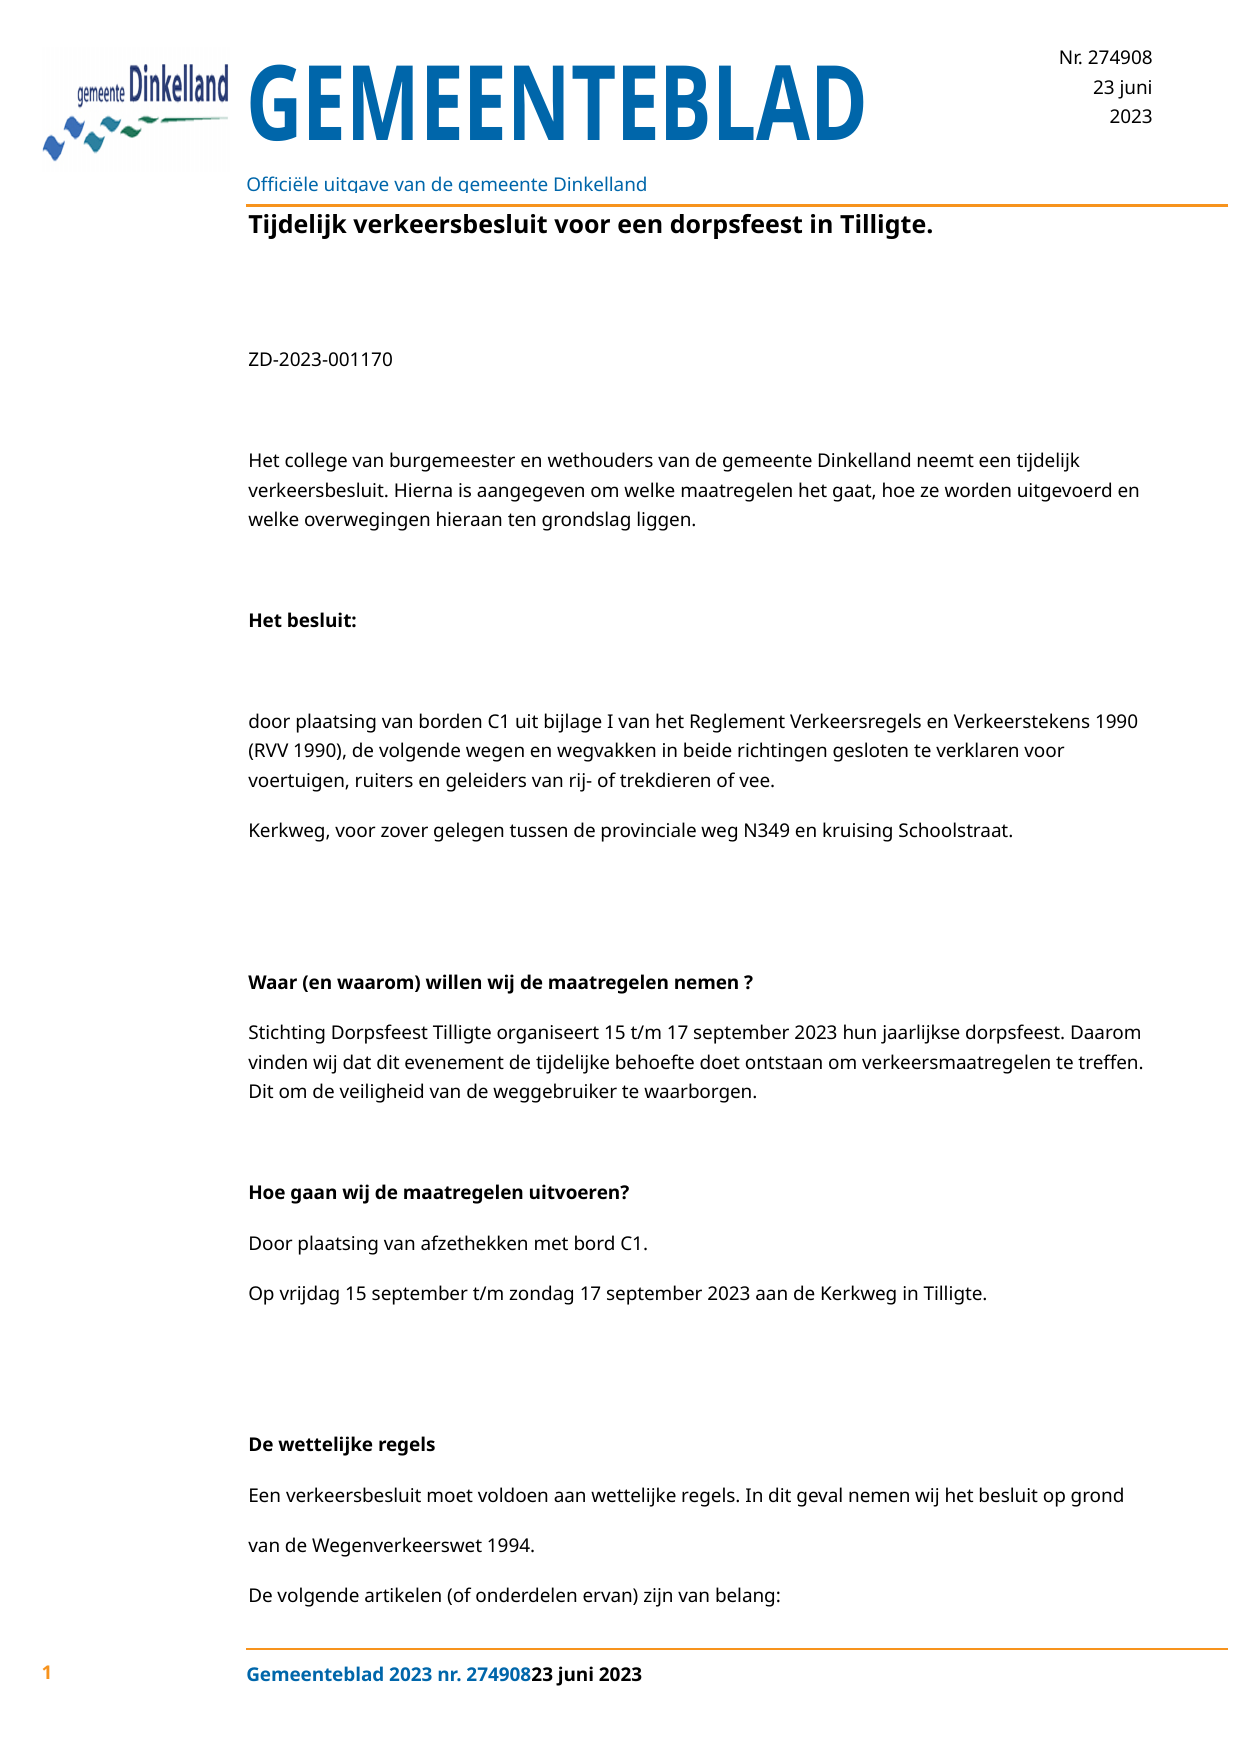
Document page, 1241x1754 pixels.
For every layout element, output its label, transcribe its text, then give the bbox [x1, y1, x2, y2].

text Het college van burgemeester en wethouders van de gemeente Dinkelland neemt een tijdelijk verkeersbesluit. Hierna is aangegeven om welke maatregelen het gaat, hoe ze worden uitgevoerd en welke overwegingen hieraan ten grondslag liggen. [248, 447, 1152, 532]
text ZD-2023-001170 [248, 346, 1152, 372]
text Tijdelijk verkeersbesluit voor een dorpsfeest in Tilligte. [248, 207, 1152, 241]
text Stichting Dorpsfeest Tilligte organiseert 15 t/m 17 september 2023 hun jaarlijkse dorpsfeest. Daarom vinden wij dat dit evenement de tijdelijke behoefte doet ontstaan om verkeersmaatregelen te treffen. Dit om de veiligheid van de weggebruiker te waarborgen. [248, 1019, 1152, 1104]
text Op vrijdag 15 september t/m zondag 17 september 2023 aan de Kerkweg in Tilligte. [248, 1280, 1152, 1306]
text Het besluit: [248, 607, 1152, 633]
text De volgende artikelen (of onderdelen ervan) zijn van belang: [248, 1583, 1152, 1608]
text Door plaatsing van afzethekken met bord C1. [248, 1230, 1152, 1256]
text Een verkeersbesluit moet voldoen aan wettelijke regels. In dit geval nemen wij het besluit op grond [248, 1482, 1152, 1508]
text Waar (en waarom) willen wij de maatregelen nemen ? [248, 969, 1152, 995]
text Hoe gaan wij de maatregelen uitvoeren? [248, 1179, 1152, 1205]
text Kerkweg, voor zover gelegen tussen de provinciale weg N349 en kruising Schoolstraat. [248, 818, 1152, 843]
text De wettelijke regels [248, 1431, 1152, 1457]
text door plaatsing van borden C1 uit bijlage I van het Reglement Verkeersregels en Verkeerstekens 1990 (RVV 1990), de volgende wegen en wegvakken in beide richtingen gesloten te verklaren voor voertuigen, ruiters en geleiders van rij- of trekdieren of vee. [248, 708, 1152, 793]
text van de Wegenverkeerswet 1994. [248, 1532, 1152, 1558]
picture [41, 47, 231, 172]
